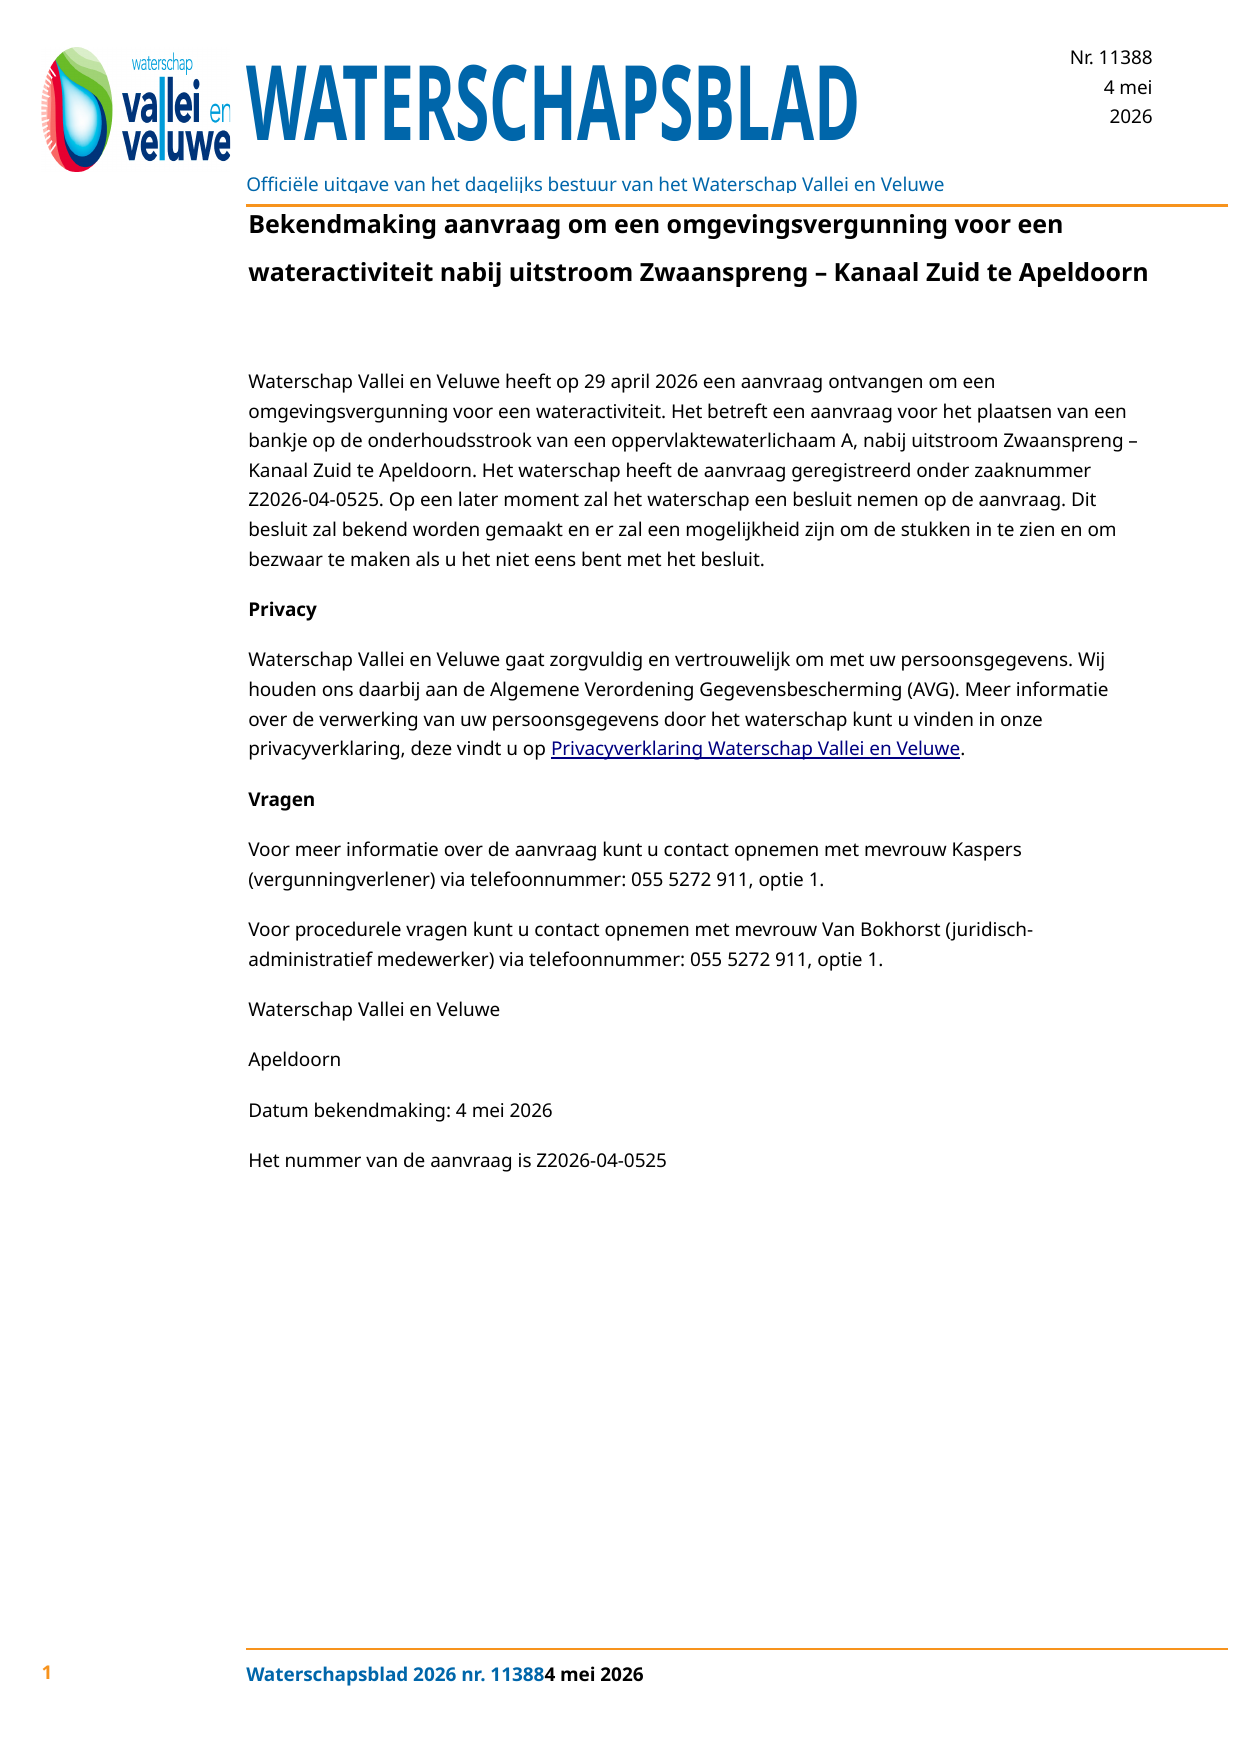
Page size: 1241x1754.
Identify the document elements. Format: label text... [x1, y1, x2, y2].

text Waterschap Vallei en Veluwe gaat zorgvuldig en vertrouwelijk om met uw persoonsgegevens. Wij houden ons daarbij aan de Algemene Verordening Gegevensbescherming (AVG). Meer informatie over de verwerking van uw persoonsgegevens door het waterschap kunt u vinden in onze privacyverklaring, deze vindt u op Privacyverklaring Waterschap Vallei en Veluwe. [248, 647, 1152, 761]
text Het nummer van de aanvraag is Z2026-04-0525 [248, 1147, 1152, 1173]
text Waterschap Vallei en Veluwe [248, 996, 1152, 1022]
picture [41, 47, 231, 172]
text Privacy [248, 596, 1152, 622]
text Datum bekendmaking: 4 mei 2026 [248, 1097, 1152, 1123]
text Voor meer informatie over de aanvraag kunt u contact opnemen met mevrouw Kaspers (vergunningverlener) via telefoonnummer: 055 5272 911, optie 1. [248, 836, 1152, 892]
text Apeldoorn [248, 1047, 1152, 1072]
text Bekendmaking aanvraag om een omgevingsvergunning voor een wateractiviteit nabij uitstroom Zwaanspreng – Kanaal Zuid te Apeldoorn [248, 207, 1152, 288]
text Waterschap Vallei en Veluwe heeft op 29 april 2026 een aanvraag ontvangen om een omgevingsvergunning voor een wateractiviteit. Het betreft een aanvraag voor het plaatsen van een bankje op de onderhoudsstrook van een oppervlaktewaterlichaam A, nabij uitstroom Zwaanspreng – Kanaal Zuid te Apeldoorn. Het waterschap heeft de aanvraag geregistreerd onder zaaknummer Z2026-04-0525. Op een later moment zal het waterschap een besluit nemen op de aanvraag. Dit besluit zal bekend worden gemaakt en er zal een mogelijkheid zijn om de stukken in te zien en om bezwaar te maken als u het niet eens bent met het besluit. [248, 368, 1152, 572]
text Voor procedurele vragen kunt u contact opnemen met mevrouw Van Bokhorst (juridisch-administratief medewerker) via telefoonnummer: 055 5272 911, optie 1. [248, 916, 1152, 972]
text Vragen [248, 786, 1152, 812]
